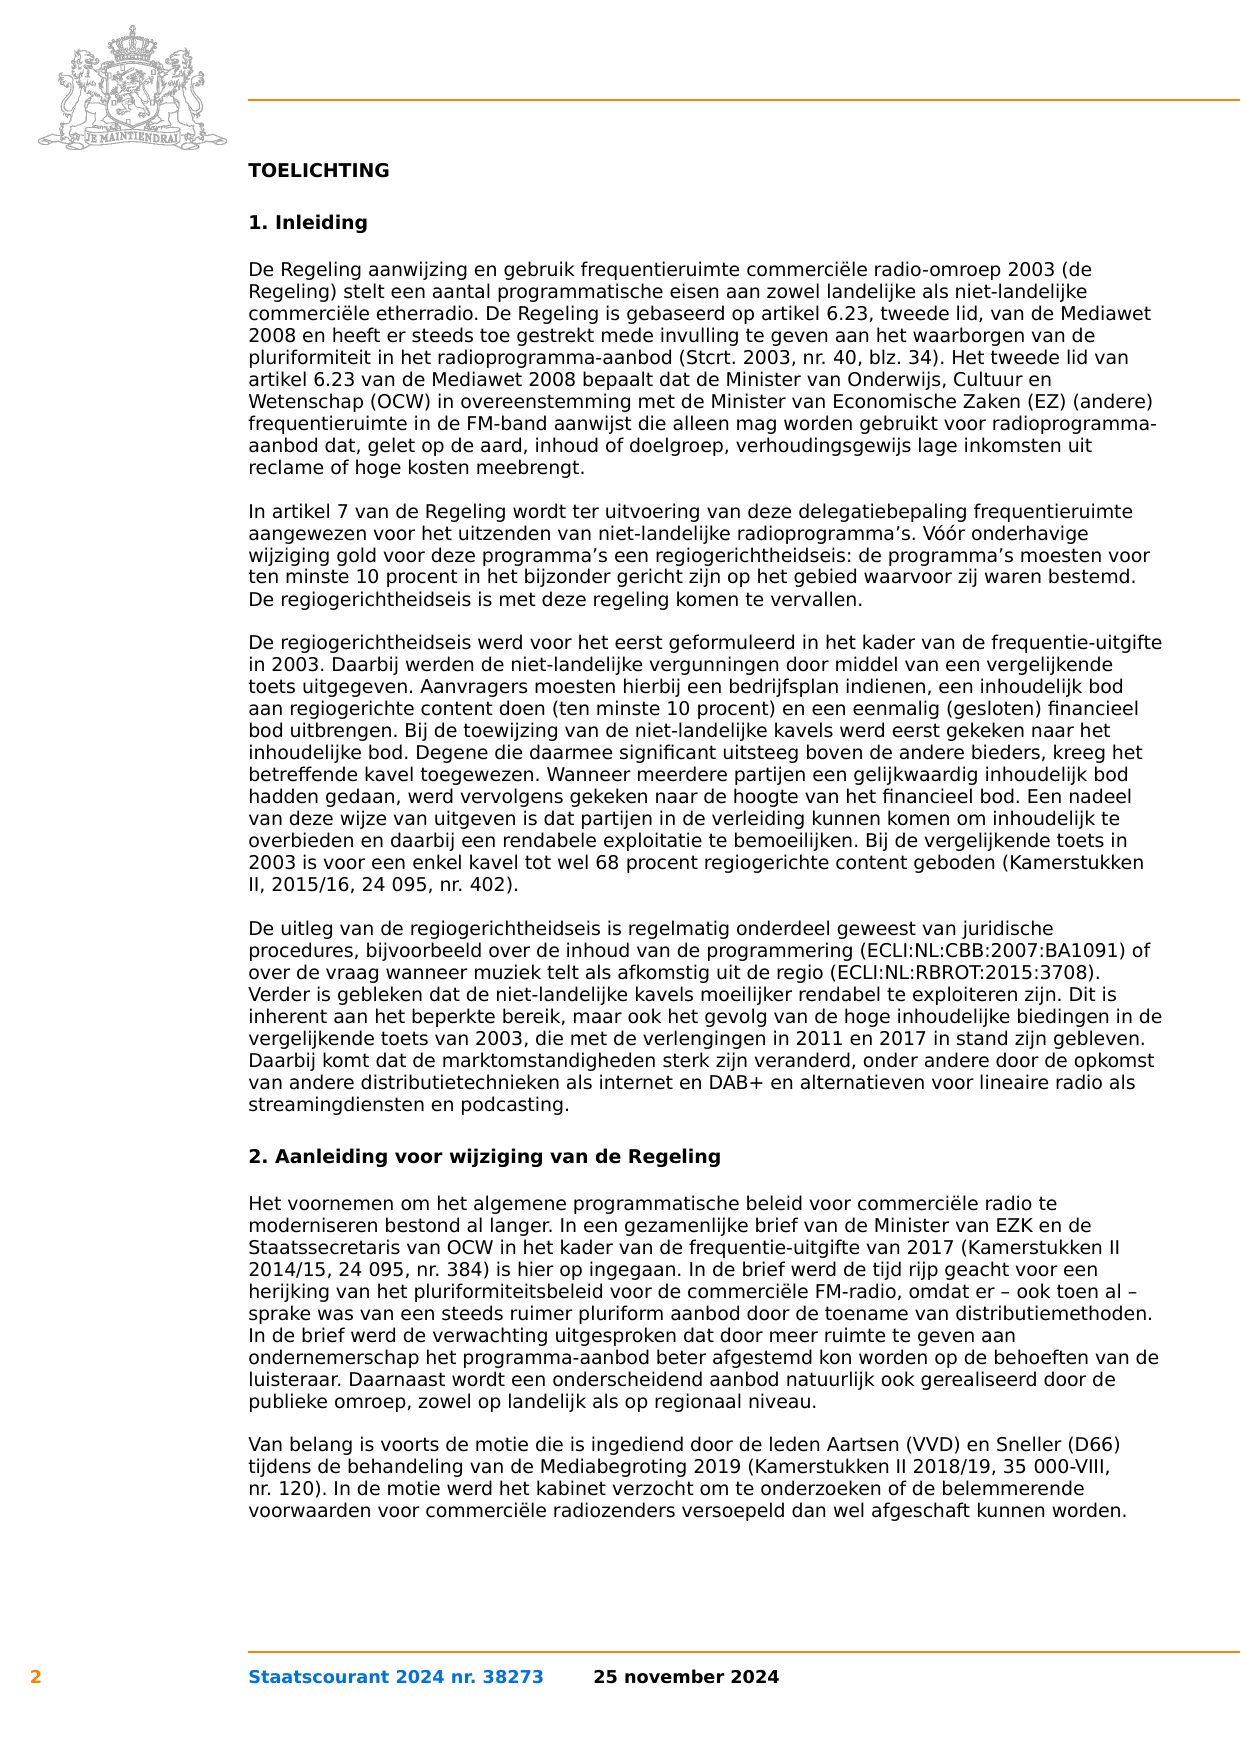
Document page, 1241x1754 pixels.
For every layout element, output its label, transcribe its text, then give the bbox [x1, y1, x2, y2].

picture [38, 25, 227, 150]
subtitle 1. Inleiding [248, 212, 1163, 234]
subtitle 2. Aanleiding voor wijziging van de Regeling [248, 1146, 1163, 1168]
text In artikel 7 van de Regeling wordt ter uitvoering van deze delegatiebepaling frequentieruimte aangewezen voor het uitzenden van niet-landelijke radioprogramma’s. Vóór onderhavige wijziging gold voor deze programma’s een regiogerichtheidseis: de programma’s moesten voor ten minste 10 procent in het bijzonder gericht zijn op het gebied waarvoor zij waren bestemd. De regiogerichtheidseis is met deze regeling komen te vervallen. [248, 501, 1163, 610]
text De uitleg van de regiogerichtheidseis is regelmatig onderdeel geweest van juridische procedures, bijvoorbeeld over de inhoud van de programmering (ECLI:NL:CBB:2007:BA1091) of over de vraag wanneer muziek telt als afkomstig uit de regio (ECLI:NL:RBROT:2015:3708). Verder is gebleken dat de niet-landelijke kavels moeilijker rendabel te exploiteren zijn. Dit is inherent aan het beperkte bereik, maar ook het gevolg van de hoge inhoudelijke biedingen in de vergelijkende toets van 2003, die met de verlengingen in 2011 en 2017 in stand zijn gebleven. Daarbij komt dat de marktomstandigheden sterk zijn veranderd, onder andere door de opkomst van andere distributietechnieken als internet en DAB+ en alternatieven voor lineaire radio als streamingdiensten en podcasting. [248, 918, 1163, 1116]
text Het voornemen om het algemene programmatische beleid voor commerciële radio te moderniseren bestond al langer. In een gezamenlijke brief van de Minister van EZK en de Staatssecretaris van OCW in het kader van de frequentie-uitgifte van 2017 (Kamerstukken II 2014/15, 24 095, nr. 384) is hier op ingegaan. In de brief werd de tijd rijp geacht voor een herijking van het pluriformiteitsbeleid voor de commerciële FM-radio, omdat er – ook toen al – sprake was van een steeds ruimer pluriform aanbod door de toename van distributiemethoden. In de brief werd de verwachting uitgesproken dat door meer ruimte te geven aan ondernemerschap het programma-aanbod beter afgestemd kon worden op de behoeften van de luisteraar. Daarnaast wordt een onderscheidend aanbod natuurlijk ook gerealiseerd door de publieke omroep, zowel op landelijk als op regionaal niveau. [248, 1193, 1163, 1412]
text Van belang is voorts de motie die is ingediend door de leden Aartsen (VVD) en Sneller (D66) tijdens de behandeling van de Mediabegroting 2019 (Kamerstukken II 2018/19, 35 000-VIII, nr. 120). In de motie werd het kabinet verzocht om te onderzoeken of de belemmerende voorwaarden voor commerciële radiozenders versoepeld dan wel afgeschaft kunnen worden. [248, 1434, 1163, 1522]
text De regiogerichtheidseis werd voor het eerst geformuleerd in het kader van de frequentie-uitgifte in 2003. Daarbij werden de niet-landelijke vergunningen door middel van een vergelijkende toets uitgegeven. Aanvragers moesten hierbij een bedrijfsplan indienen, een inhoudelijk bod aan regiogerichte content doen (ten minste 10 procent) en een eenmalig (gesloten) financieel bod uitbrengen. Bij de toewijzing van de niet-landelijke kavels werd eerst gekeken naar het inhoudelijke bod. Degene die daarmee significant uitsteeg boven de andere bieders, kreeg het betreffende kavel toegewezen. Wanneer meerdere partijen een gelijkwaardig inhoudelijk bod hadden gedaan, werd vervolgens gekeken naar de hoogte van het financieel bod. Een nadeel van deze wijze van uitgeven is dat partijen in de verleiding kunnen komen om inhoudelijk te overbieden en daarbij een rendabele exploitatie te bemoeilijken. Bij de vergelijkende toets in 2003 is voor een enkel kavel tot wel 68 procent regiogerichte content geboden (Kamerstukken II, 2015/16, 24 095, nr. 402). [248, 632, 1163, 896]
subtitle TOELICHTING [248, 160, 1163, 182]
text De Regeling aanwijzing en gebruik frequentieruimte commerciële radio-omroep 2003 (de Regeling) stelt een aantal programmatische eisen aan zowel landelijke als niet-landelijke commerciële etherradio. De Regeling is gebaseerd op artikel 6.23, tweede lid, van de Mediawet 2008 en heeft er steeds toe gestrekt mede invulling te geven aan het waarborgen van de pluriformiteit in het radioprogramma-aanbod (Stcrt. 2003, nr. 40, blz. 34). Het tweede lid van artikel 6.23 van de Mediawet 2008 bepaalt dat de Minister van Onderwijs, Cultuur en Wetenschap (OCW) in overeenstemming met de Minister van Economische Zaken (EZ) (andere) frequentieruimte in de FM-band aanwijst die alleen mag worden gebruikt voor radioprogramma-aanbod dat, gelet op de aard, inhoud of doelgroep, verhoudingsgewijs lage inkomsten uit reclame of hoge kosten meebrengt. [248, 259, 1163, 479]
